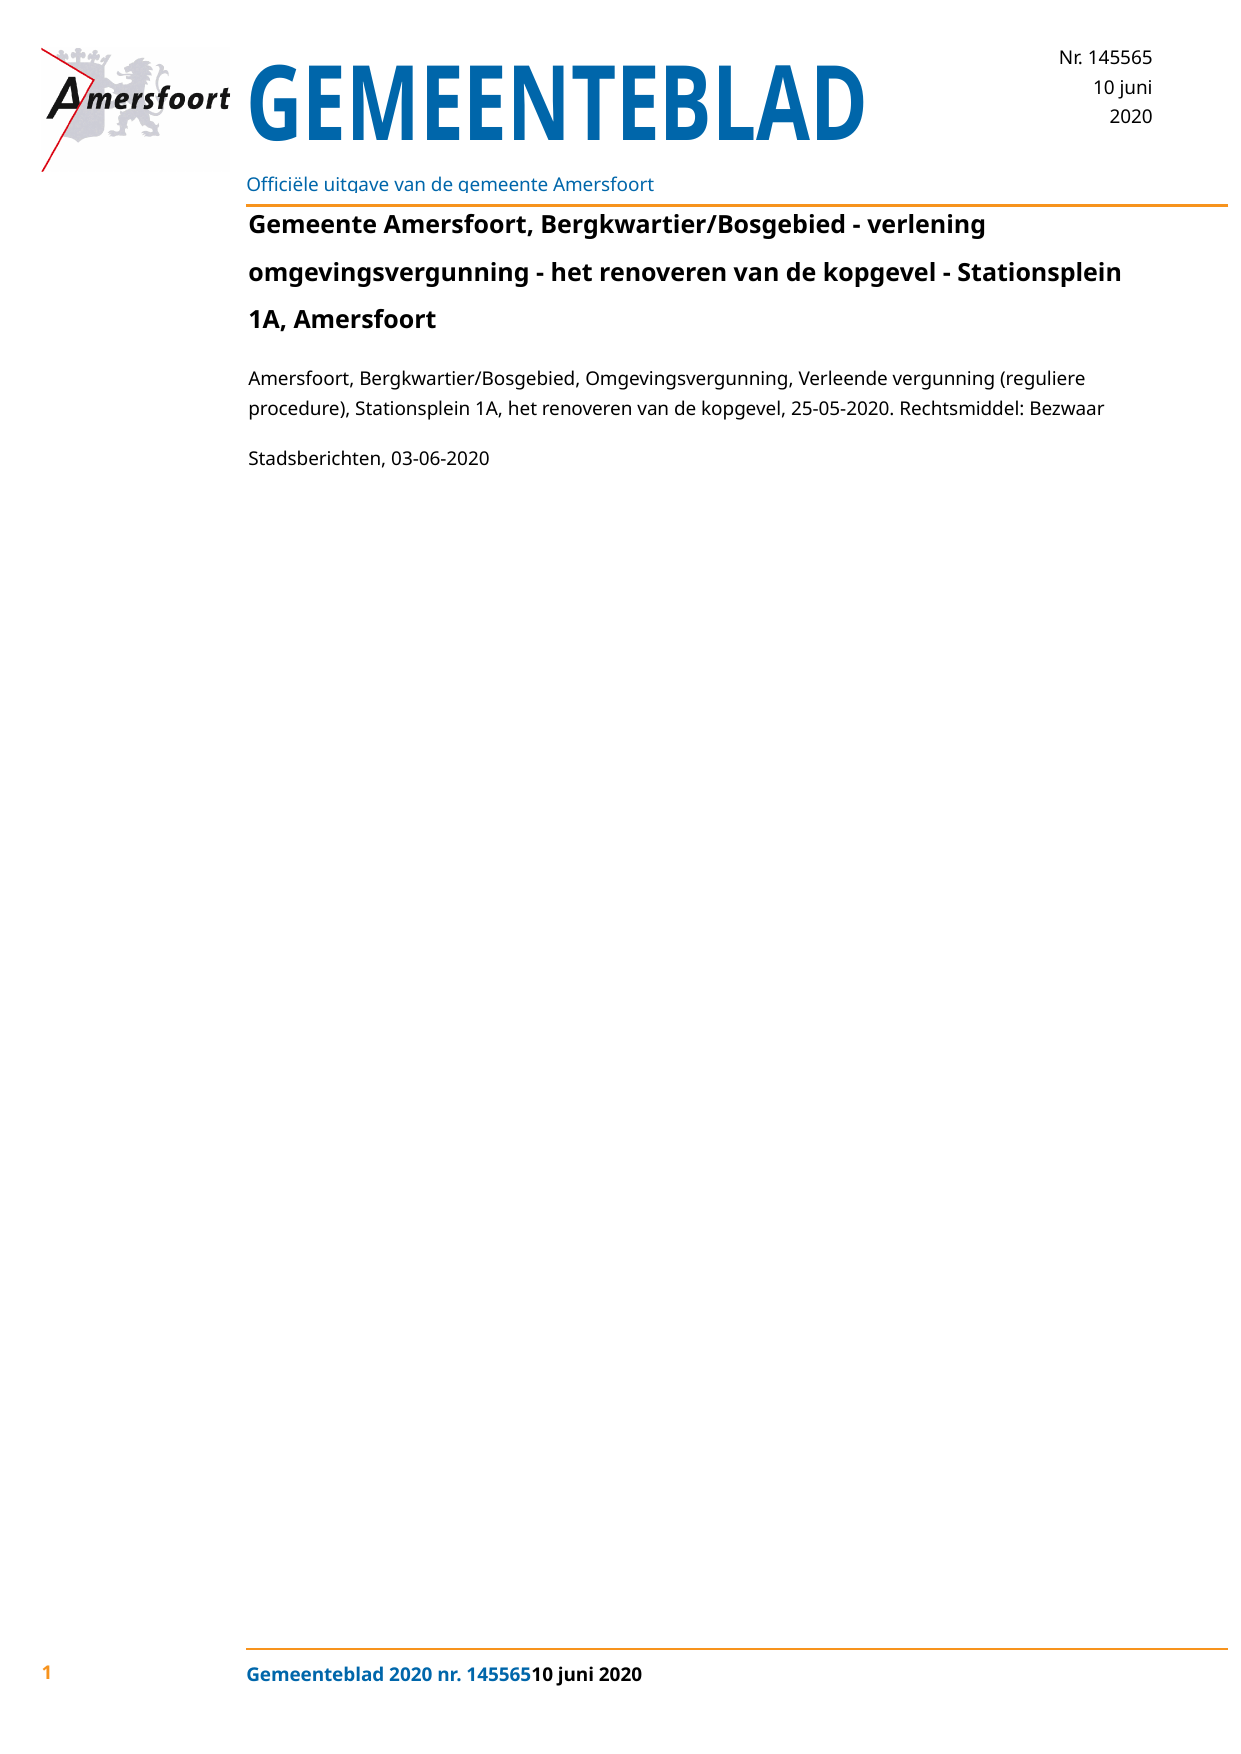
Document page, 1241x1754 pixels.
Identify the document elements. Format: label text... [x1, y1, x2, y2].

picture [41, 47, 231, 172]
text Stadsberichten, 03-06-2020 [248, 446, 1152, 471]
text Amersfoort, Bergkwartier/Bosgebied, Omgevingsvergunning, Verleende vergunning (reguliere procedure), Stationsplein 1A, het renoveren van de kopgevel, 25-05-2020. Rechtsmiddel: Bezwaar [248, 366, 1152, 421]
text Gemeente Amersfoort, Bergkwartier/Bosgebied - verlening omgevingsvergunning - het renoveren van de kopgevel - Stationsplein 1A, Amersfoort [248, 207, 1152, 336]
